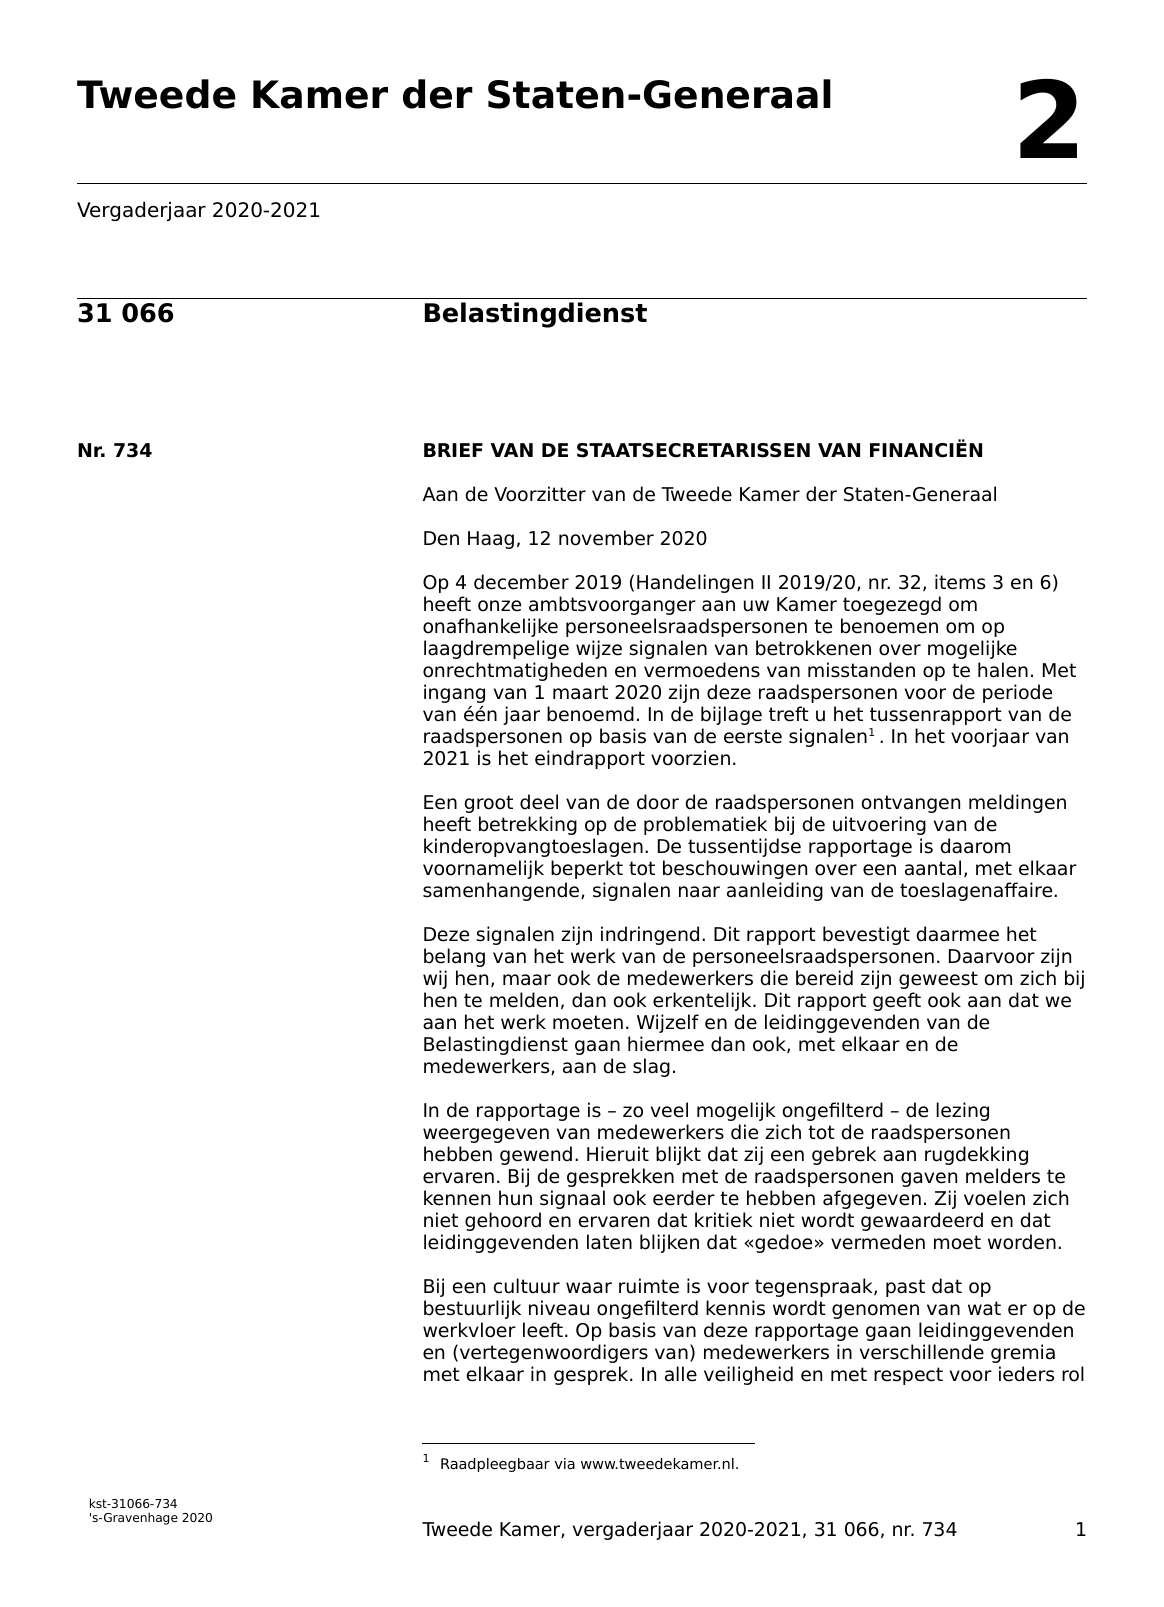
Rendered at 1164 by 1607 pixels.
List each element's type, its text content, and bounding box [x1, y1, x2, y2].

table_header 2 [886, 59, 1087, 183]
text Een groot deel van de door de raadspersonen ontvangen meldingen heeft betrekking op de problematiek bij de uitvoering van de kinderopvangtoeslagen. De tussentijdse rapportage is daarom voornamelijk beperkt tot beschouwingen over een aantal, met elkaar samenhangende, signalen naar aanleiding van de toeslagenaffaire. [422, 792, 1087, 902]
text In de rapportage is – zo veel mogelijk ongefilterd – de lezing weergegeven van medewerkers die zich tot de raadspersonen hebben gewend. Hieruit blijkt dat zij een gebrek aan rugdekking ervaren. Bij de gesprekken met de raadspersonen gaven melders te kennen hun signaal ook eerder te hebben afgegeven. Zij voelen zich niet gehoord en ervaren dat kritiek niet wordt gewaardeerd en dat leidinggevenden laten blijken dat «gedoe» vermeden moet worden. [422, 1100, 1087, 1254]
text Bij een cultuur waar ruimte is voor tegenspraak, past dat op bestuurlijk niveau ongefilterd kennis wordt genomen van wat er op de werkvloer leeft. Op basis van deze rapportage gaan leidinggevenden en (vertegenwoordigers van) medewerkers in verschillende gremia met elkaar in gesprek. In alle veiligheid en met respect voor ieders rol [422, 1276, 1087, 1386]
text Op 4 december 2019 (Handelingen II 2019/20, nr. 32, items 3 en 6) heeft onze ambtsvoorganger aan uw Kamer toegezegd om onafhankelijke personeelsraadspersonen te benoemen om op laagdrempelige wijze signalen van betrokkenen over mogelijke onrechtmatigheden en vermoedens van misstanden op te halen. Met ingang van 1 maart 2020 zijn deze raadspersonen voor de periode van één jaar benoemd. In de bijlage treft u het tussenrapport van de raadspersonen op basis van de eerste signalen. In het voorjaar van 2021 is het eindrapport voorzien. [422, 572, 1087, 770]
subtitle 31 066 Belastingdienst [77, 299, 1087, 329]
text Raadpleegbaar via www.tweedekamer.nl. [422, 1452, 1087, 1474]
text Aan de Voorzitter van de Tweede Kamer der Staten-Generaal [422, 484, 1087, 506]
text Den Haag, 12 november 2020 [422, 528, 1087, 550]
text Deze signalen zijn indringend. Dit rapport bevestigt daarmee het belang van het werk van de personeelsraadspersonen. Daarvoor zijn wij hen, maar ook de medewerkers die bereid zijn geweest om zich bij hen te melden, dan ook erkentelijk. Dit rapport geeft ook aan dat we aan het werk moeten. Wijzelf en de leidinggevenden van de Belastingdienst gaan hiermee dan ook, met elkaar en de medewerkers, aan de slag. [422, 924, 1087, 1078]
table_header Tweede Kamer der Staten-Generaal [77, 59, 886, 183]
table_cell Vergaderjaar 2020-2021 [77, 184, 1087, 298]
text 's-Gravenhage 2020 [88, 1511, 323, 1525]
subtitle Nr. 734 BRIEF VAN DE STAATSECRETARISSEN VAN FINANCIËN [77, 440, 1087, 462]
text kst-31066-734 [88, 1497, 323, 1511]
